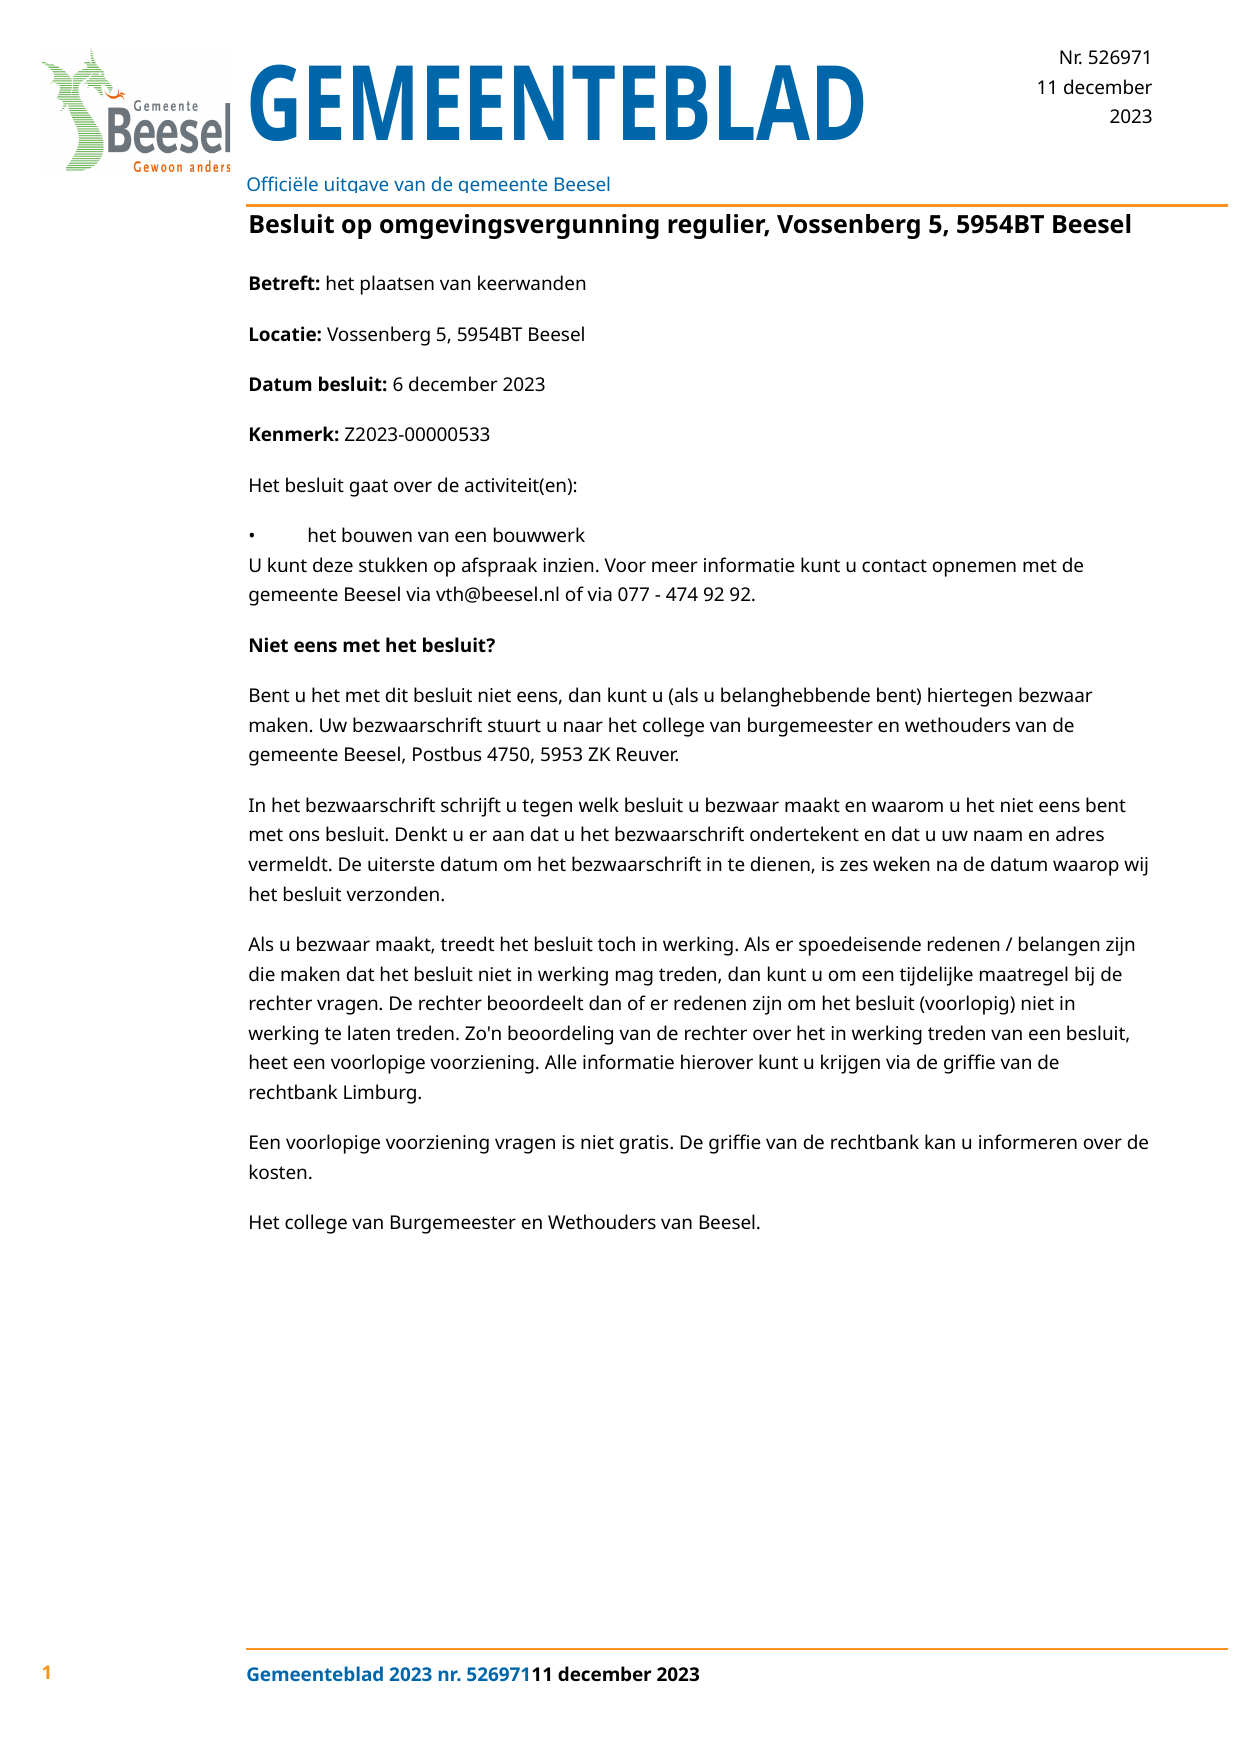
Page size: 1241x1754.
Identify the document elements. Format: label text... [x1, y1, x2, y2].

text Een voorlopige voorziening vragen is niet gratis. De griffie van de rechtbank kan u informeren over de kosten. [248, 1129, 1152, 1185]
text Als u bezwaar maakt, treedt het besluit toch in werking. Als er spoedeisende redenen / belangen zijn die maken dat het besluit niet in werking mag treden, dan kunt u om een tijdelijke maatregel bij de rechter vragen. De rechter beoordeelt dan of er redenen zijn om het besluit (voorlopig) niet in werking te laten treden. Zo'n beoordeling van de rechter over het in werking treden van een besluit, heet een voorlopige voorziening. Alle informatie hierover kunt u krijgen via de griffie van de rechtbank Limburg. [248, 931, 1152, 1105]
text In het bezwaarschrift schrijft u tegen welk besluit u bezwaar maakt en waarom u het niet eens bent met ons besluit. Denkt u er aan dat u het bezwaarschrift ondertekent en dat u uw naam en adres vermeldt. De uiterste datum om het bezwaarschrift in te dienen, is zes weken na de datum waarop wij het besluit verzonden. [248, 792, 1152, 906]
text Datum besluit: 6 december 2023 [248, 371, 1152, 397]
text Locatie: Vossenberg 5, 5954BT Beesel [248, 321, 1152, 346]
picture [41, 47, 231, 172]
text Het college van Burgemeester en Wethouders van Beesel. [248, 1209, 1152, 1235]
text Niet eens met het besluit? [248, 632, 1152, 658]
text Betreft: het plaatsen van keerwanden [248, 270, 1152, 296]
text U kunt deze stukken op afspraak inzien. Voor meer informatie kunt u contact opnemen met de gemeente Beesel via vth@beesel.nl of via 077 - 474 92 92. [248, 552, 1152, 607]
text Kenmerk: Z2023-00000533 [248, 422, 1152, 447]
text Bent u het met dit besluit niet eens, dan kunt u (als u belanghebbende bent) hiertegen bezwaar maken. Uw bezwaarschrift stuurt u naar het college van burgemeester en wethouders van de gemeente Beesel, Postbus 4750, 5953 ZK Reuver. [248, 682, 1152, 767]
text Het besluit gaat over de activiteit(en): [248, 472, 1152, 498]
list het bouwen van een bouwwerk [248, 522, 1152, 548]
text Besluit op omgevingsvergunning regulier, Vossenberg 5, 5954BT Beesel [248, 207, 1152, 241]
